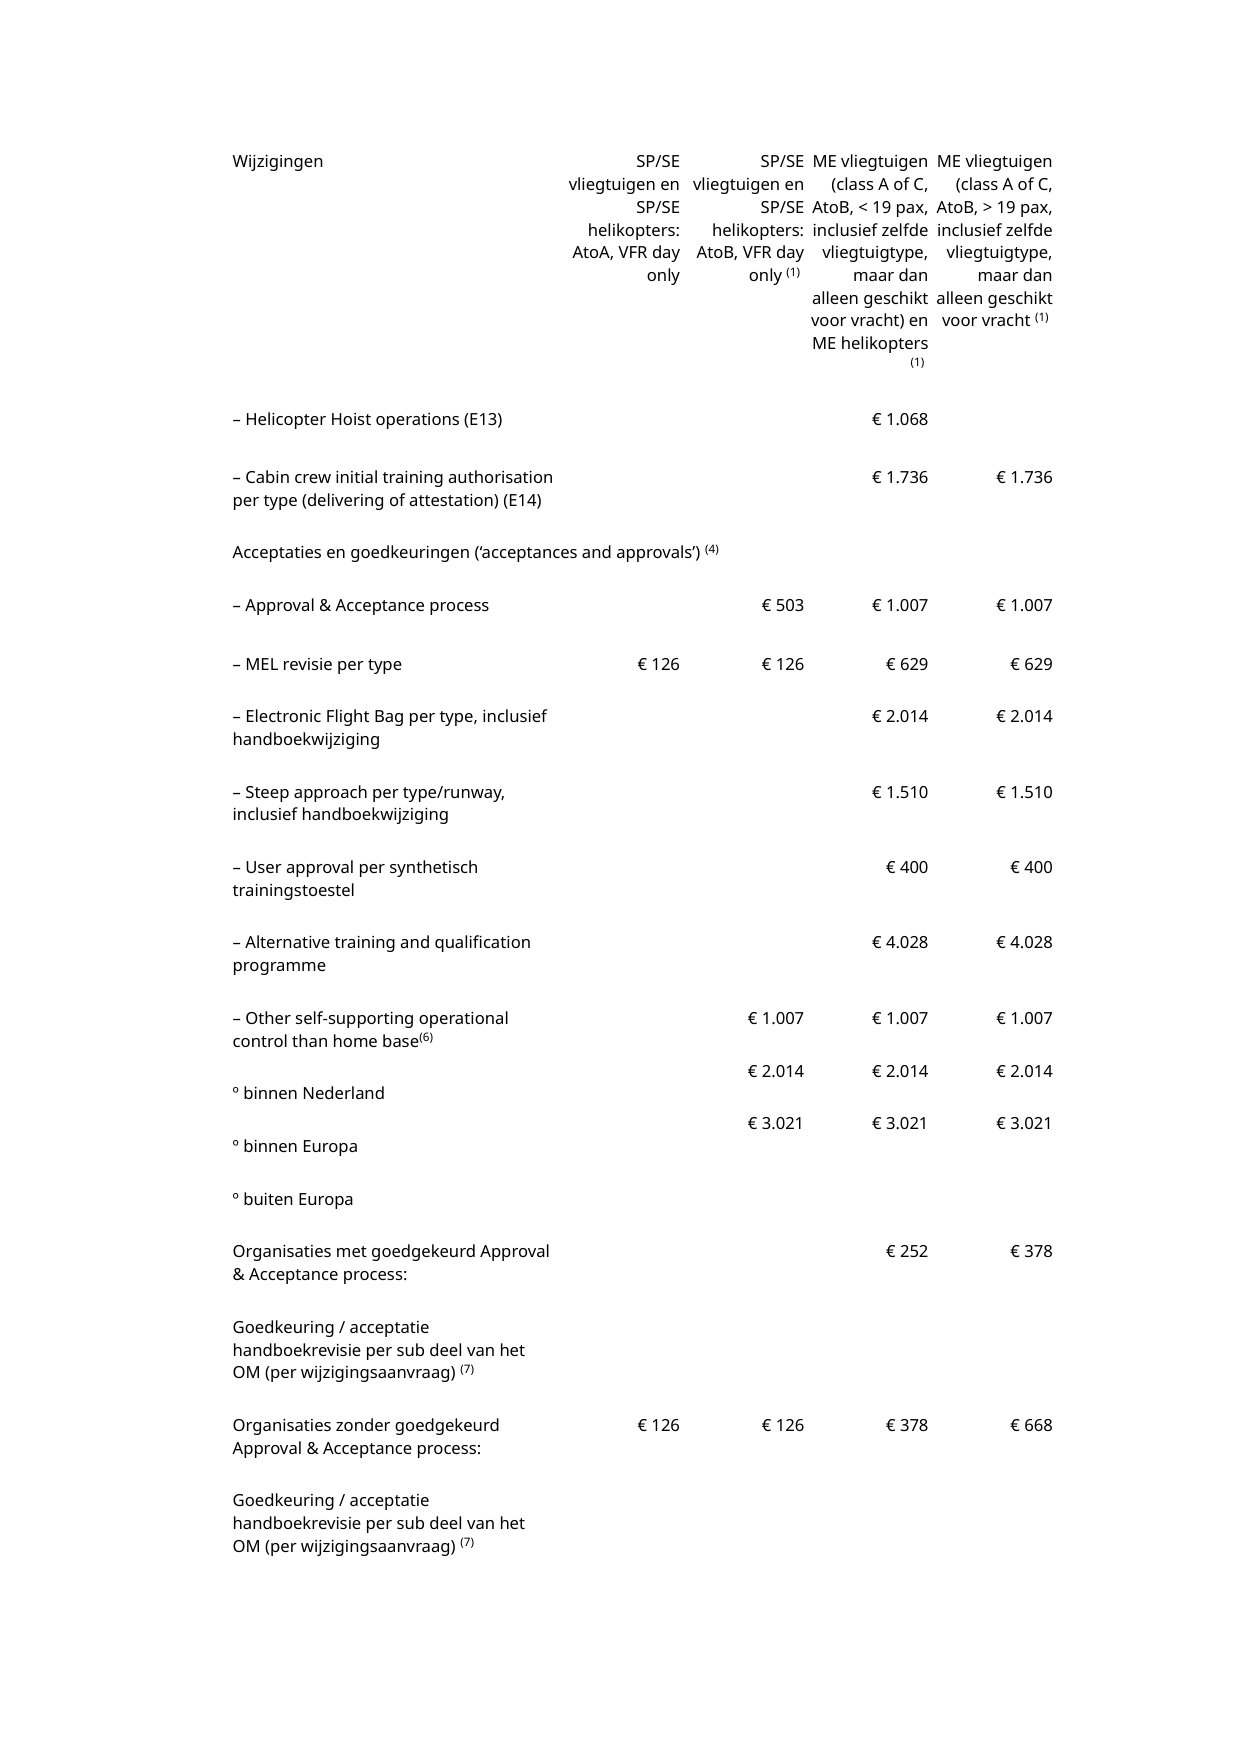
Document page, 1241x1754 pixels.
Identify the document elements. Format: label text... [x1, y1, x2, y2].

table_cell [928, 407, 1053, 466]
table_cell € 668 [928, 1414, 1053, 1587]
table_cell € 126 [680, 652, 804, 705]
table_cell € 1.736 [804, 466, 928, 541]
table_cell € 2.014 [928, 705, 1053, 780]
table_cell € 1.510 [804, 780, 928, 856]
table_cell € 1.007 € 2.014 € 3.021 [680, 1006, 804, 1240]
table_cell € 1.007 € 2.014 € 3.021 [928, 1006, 1053, 1240]
table_cell – Electronic Flight Bag per type, inclusief handboekwijziging [233, 705, 556, 780]
table_cell [556, 931, 680, 1006]
table_cell [680, 1240, 804, 1413]
table_cell Acceptaties en goedkeuringen (‘acceptances and approvals’) (4) [233, 541, 1053, 594]
table_cell [680, 780, 804, 856]
table_cell € 629 [804, 652, 928, 705]
table_cell [680, 931, 804, 1006]
table_header SP/SE vliegtuigen en SP/SE helikopters: AtoA, VFR day only [556, 150, 680, 407]
table_cell € 2.014 [804, 705, 928, 780]
table_cell [556, 407, 680, 466]
table_cell [556, 466, 680, 541]
table_cell € 1.007 [804, 594, 928, 652]
table_header Wijzigingen [233, 150, 556, 407]
table_cell € 1.068 [804, 407, 928, 466]
table_cell [556, 856, 680, 931]
table_cell € 629 [928, 652, 1053, 705]
table_cell [680, 466, 804, 541]
table_header ME vliegtuigen (class A of C, AtoB, < 19 pax, inclusief zelfde vliegtuigtype, maar dan alleen geschikt voor vracht) en ME helikopters (1) [804, 150, 928, 407]
table_header SP/SE vliegtuigen en SP/SE helikopters: AtoB, VFR day only (1) [680, 150, 804, 407]
table_cell – User approval per synthetisch trainingstoestel [233, 856, 556, 931]
table_cell – Alternative training and qualification programme [233, 931, 556, 1006]
table_cell Organisaties met goedgekeurd Approval & Acceptance process: Goedkeuring / acceptatie handboekrevisie per sub deel van het OM (per wijzigingsaanvraag) (7) [233, 1240, 556, 1413]
table_cell [556, 705, 680, 780]
table_cell € 1.510 [928, 780, 1053, 856]
table_cell € 378 [804, 1414, 928, 1587]
table_cell [680, 407, 804, 466]
table_cell [680, 705, 804, 780]
table_cell [556, 1006, 680, 1240]
table_cell € 1.007 € 2.014 € 3.021 [804, 1006, 928, 1240]
table_cell € 126 [556, 1414, 680, 1587]
table_cell € 4.028 [804, 931, 928, 1006]
table_cell € 1.007 [928, 594, 1053, 652]
table_cell – Steep approach per type/runway, inclusief handboekwijziging [233, 780, 556, 856]
table_cell – Other self-supporting operational control than home base(6) º binnen Nederland º binnen Europa º buiten Europa [233, 1006, 556, 1240]
table_cell [680, 856, 804, 931]
table_cell Organisaties zonder goedgekeurd Approval & Acceptance process: Goedkeuring / acceptatie handboekrevisie per sub deel van het OM (per wijzigingsaanvraag) (7) [233, 1414, 556, 1587]
table_cell € 400 [804, 856, 928, 931]
table_header ME vliegtuigen (class A of C, AtoB, > 19 pax, inclusief zelfde vliegtuigtype, maar dan alleen geschikt voor vracht (1) [928, 150, 1053, 407]
table_cell – Approval & Acceptance process [233, 594, 556, 652]
table_cell [556, 780, 680, 856]
table_cell € 126 [556, 652, 680, 705]
table_cell – Helicopter Hoist operations (E13) [233, 407, 556, 466]
table_cell € 252 [804, 1240, 928, 1413]
table_cell € 126 [680, 1414, 804, 1587]
table_cell [556, 594, 680, 652]
table_cell € 503 [680, 594, 804, 652]
table_cell € 400 [928, 856, 1053, 931]
table_cell – MEL revisie per type [233, 652, 556, 705]
table_cell € 4.028 [928, 931, 1053, 1006]
table_cell € 378 [928, 1240, 1053, 1413]
table_cell [556, 1240, 680, 1413]
table_cell € 1.736 [928, 466, 1053, 541]
table_cell – Cabin crew initial training authorisation per type (delivering of attestation) (E14) [233, 466, 556, 541]
